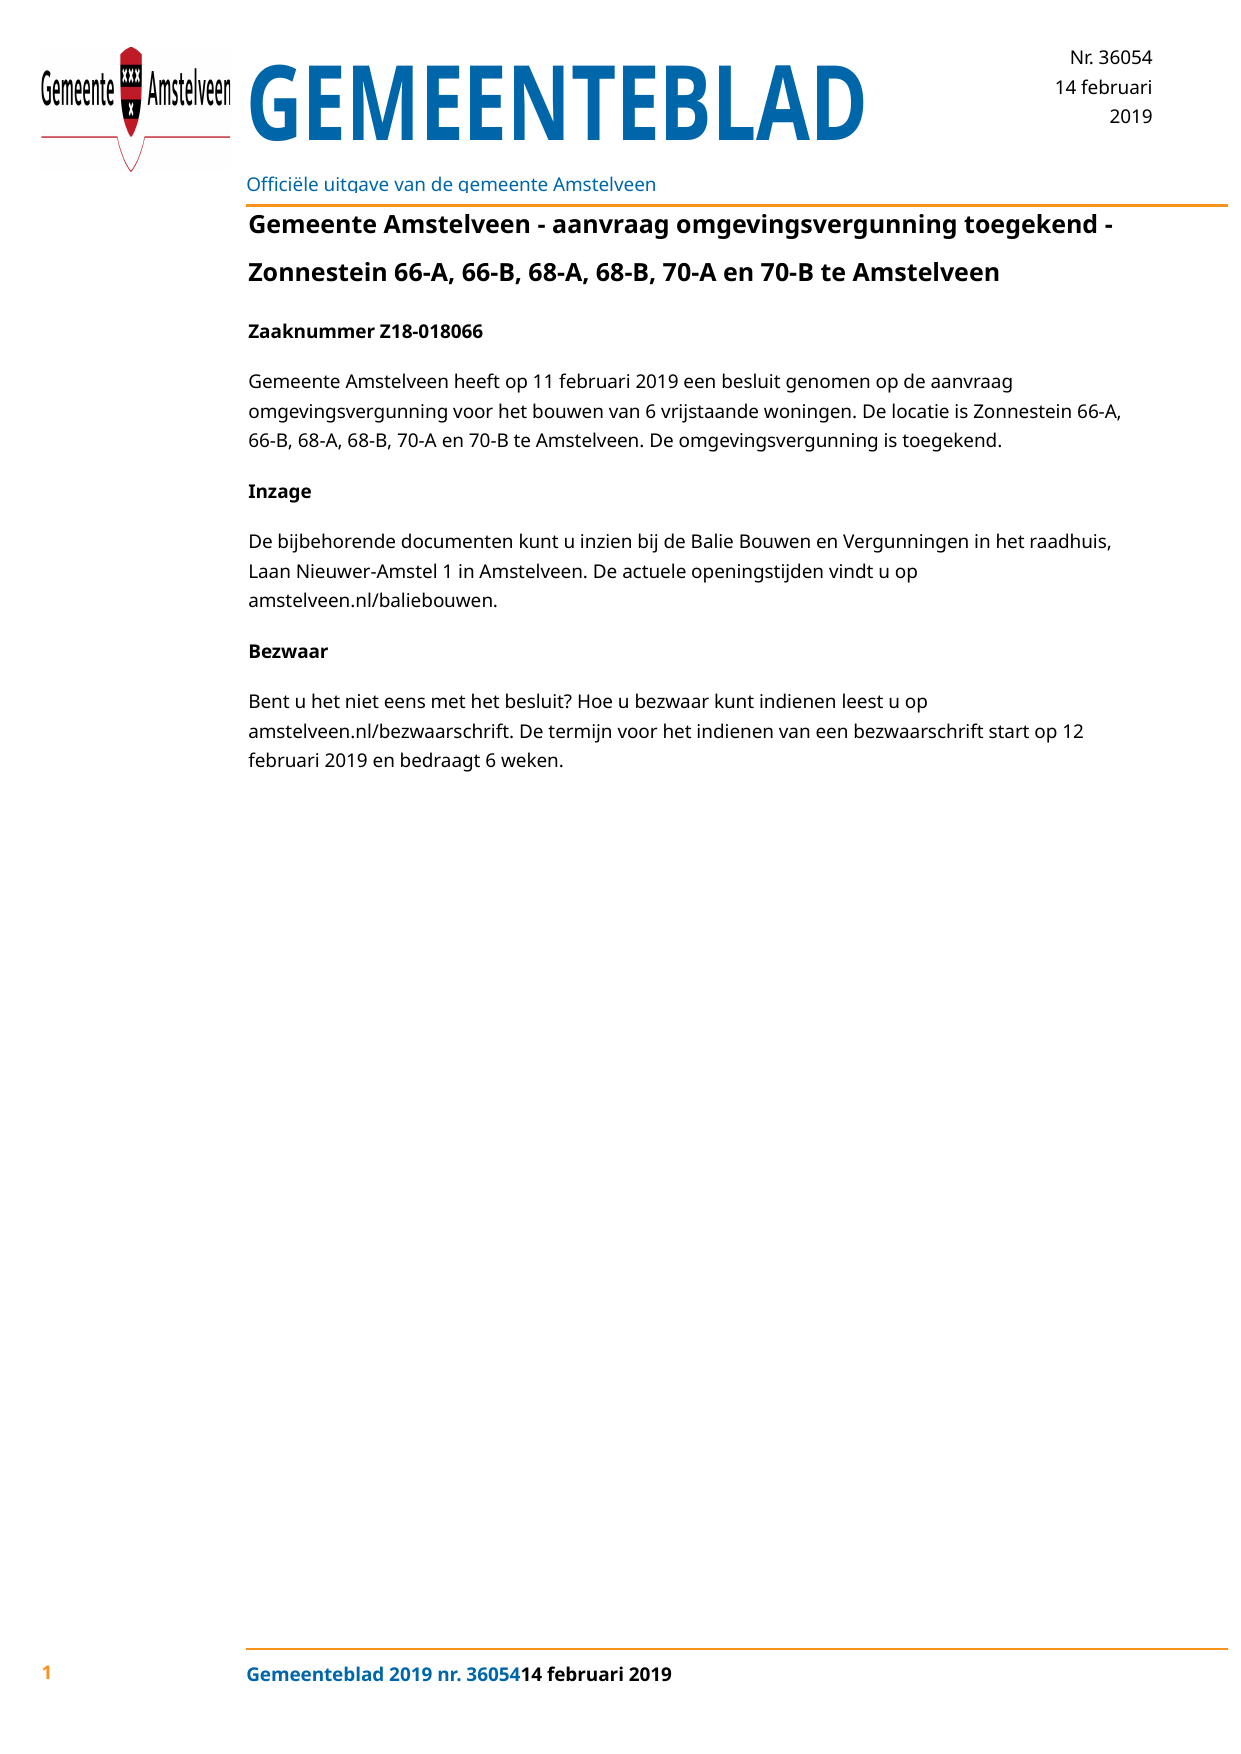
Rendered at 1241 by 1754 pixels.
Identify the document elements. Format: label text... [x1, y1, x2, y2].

text Inzage [248, 478, 1152, 504]
text Bent u het niet eens met het besluit? Hoe u bezwaar kunt indienen leest u op amstelveen.nl/bezwaarschrift. De termijn voor het indienen van een bezwaarschrift start op 12 februari 2019 en bedraagt 6 weken. [248, 688, 1152, 773]
picture [41, 47, 231, 172]
text Gemeente Amstelveen heeft op 11 februari 2019 een besluit genomen op de aanvraag omgevingsvergunning voor het bouwen van 6 vrijstaande woningen. De locatie is Zonnestein 66-A, 66-B, 68-A, 68-B, 70-A en 70-B te Amstelveen. De omgevingsvergunning is toegekend. [248, 368, 1152, 453]
text Bezwaar [248, 638, 1152, 664]
text Gemeente Amstelveen - aanvraag omgevingsvergunning toegekend - Zonnestein 66-A, 66-B, 68-A, 68-B, 70-A en 70-B te Amstelveen [248, 207, 1152, 288]
text Zaaknummer Z18-018066 [248, 318, 1152, 344]
text De bijbehorende documenten kunt u inzien bij de Balie Bouwen en Vergunningen in het raadhuis, Laan Nieuwer-Amstel 1 in Amstelveen. De actuele openingstijden vindt u op amstelveen.nl/baliebouwen. [248, 528, 1152, 613]
